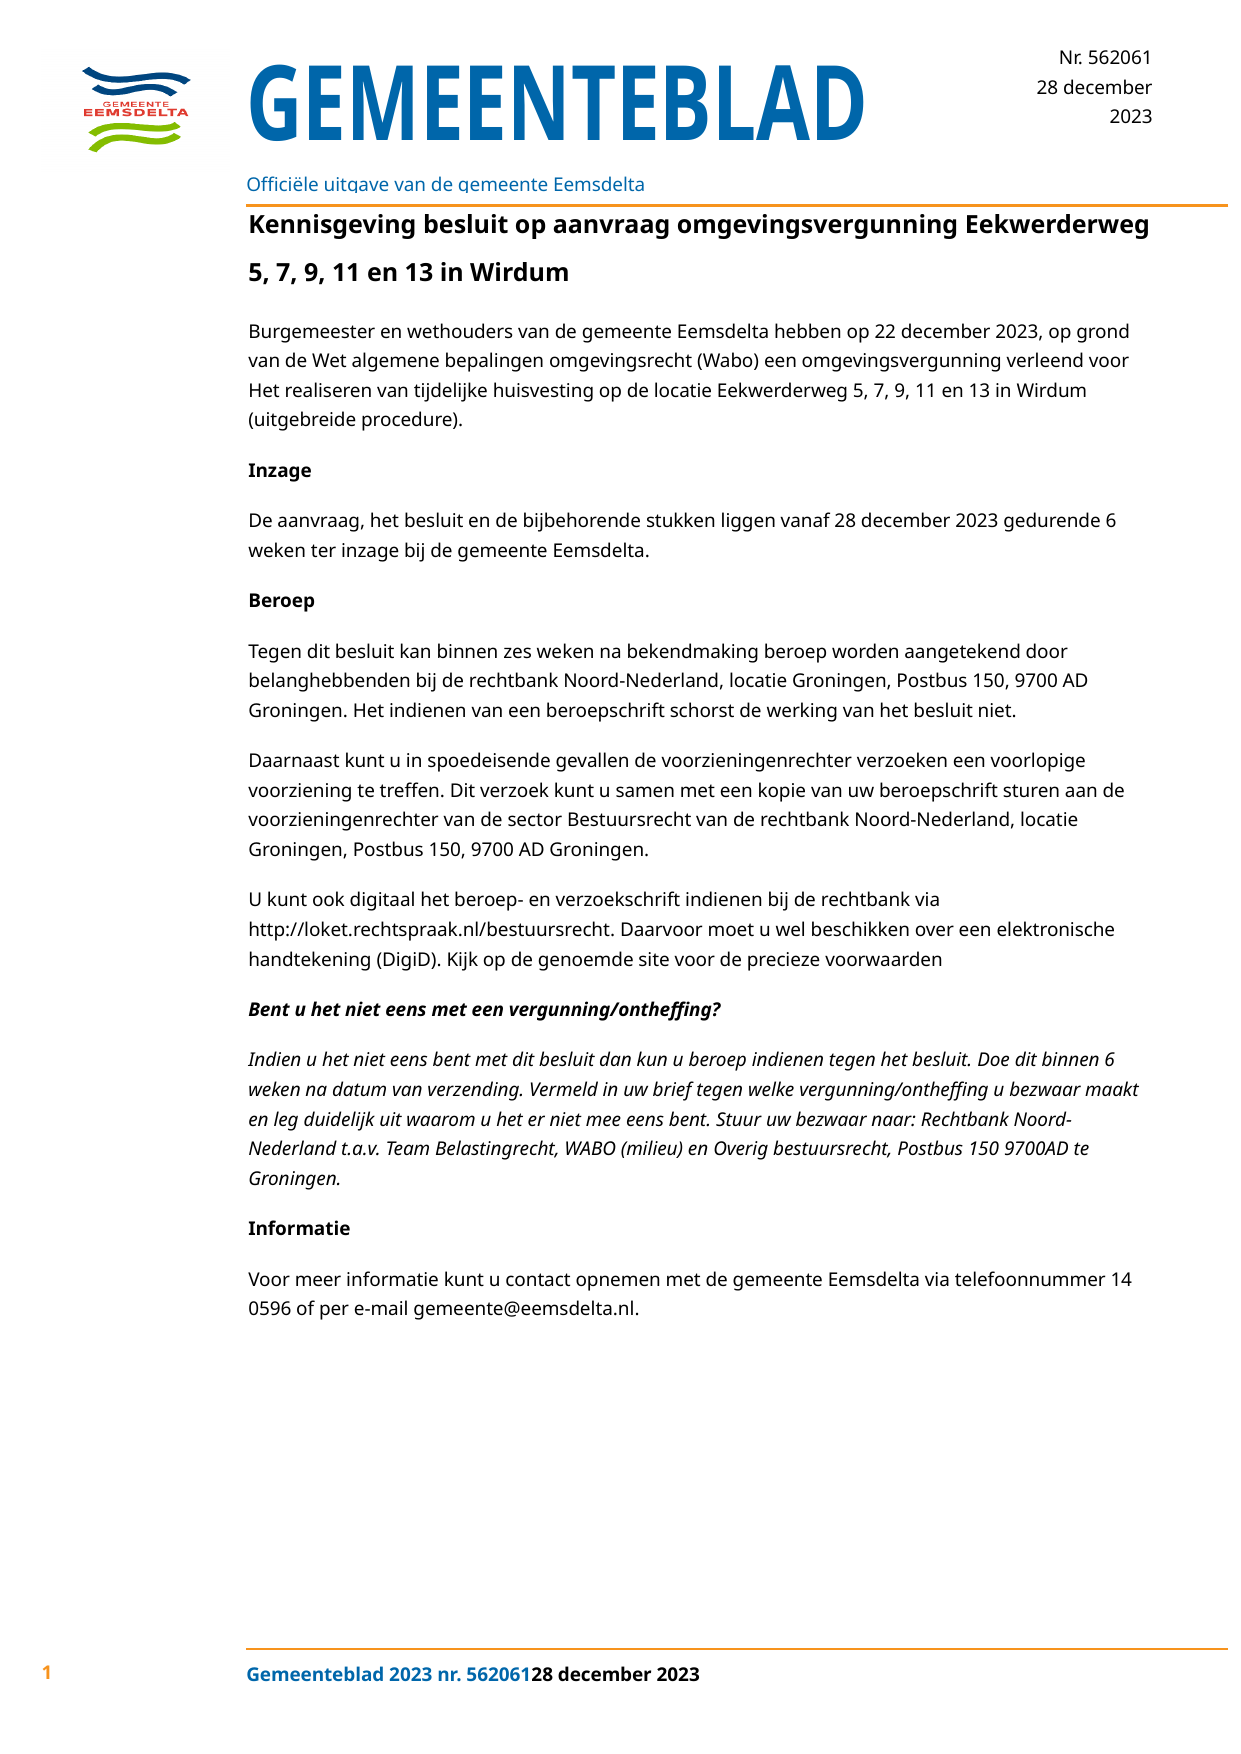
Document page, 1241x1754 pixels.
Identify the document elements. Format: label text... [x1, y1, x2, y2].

text Daarnaast kunt u in spoedeisende gevallen de voorzieningenrechter verzoeken een voorlopige voorziening te treffen. Dit verzoek kunt u samen met een kopie van uw beroepschrift sturen aan de voorzieningenrechter van de sector Bestuursrecht van de rechtbank Noord-Nederland, locatie Groningen, Postbus 150, 9700 AD Groningen. [248, 747, 1152, 862]
text Burgemeester en wethouders van de gemeente Eemsdelta hebben op 22 december 2023, op grond van de Wet algemene bepalingen omgevingsrecht (Wabo) een omgevingsvergunning verleend voor Het realiseren van tijdelijke huisvesting op de locatie Eekwerderweg 5, 7, 9, 11 en 13 in Wirdum (uitgebreide procedure). [248, 318, 1152, 432]
text U kunt ook digitaal het beroep- en verzoekschrift indienen bij de rechtbank via http://loket.rechtspraak.nl/bestuursrecht. Daarvoor moet u wel beschikken over een elektronische handtekening (DigiD). Kijk op de genoemde site voor de precieze voorwaarden [248, 887, 1152, 972]
text Indien u het niet eens bent met dit besluit dan kun u beroep indienen tegen het besluit. Doe dit binnen 6 weken na datum van verzending. Vermeld in uw brief tegen welke vergunning/ontheffing u bezwaar maakt en leg duidelijk uit waarom u het er niet mee eens bent. Stuur uw bezwaar naar: Rechtbank Noord-Nederland t.a.v. Team Belastingrecht, WABO (milieu) en Overig bestuursrecht, Postbus 150 9700AD te Groningen. [248, 1047, 1152, 1191]
picture [41, 47, 231, 172]
text Informatie [248, 1215, 1152, 1241]
text Beroep [248, 587, 1152, 613]
text De aanvraag, het besluit en de bijbehorende stukken liggen vanaf 28 december 2023 gedurende 6 weken ter inzage bij de gemeente Eemsdelta. [248, 507, 1152, 563]
text Tegen dit besluit kan binnen zes weken na bekendmaking beroep worden aangetekend door belanghebbenden bij de rechtbank Noord-Nederland, locatie Groningen, Postbus 150, 9700 AD Groningen. Het indienen van een beroepschrift schorst de werking van het besluit niet. [248, 638, 1152, 723]
text Voor meer informatie kunt u contact opnemen met de gemeente Eemsdelta via telefoonnummer 14 0596 of per e-mail gemeente@eemsdelta.nl. [248, 1266, 1152, 1321]
text Inzage [248, 457, 1152, 483]
text Kennisgeving besluit op aanvraag omgevingsvergunning Eekwerderweg 5, 7, 9, 11 en 13 in Wirdum [248, 207, 1152, 288]
text Bent u het niet eens met een vergunning/ontheffing? [248, 996, 1152, 1022]
